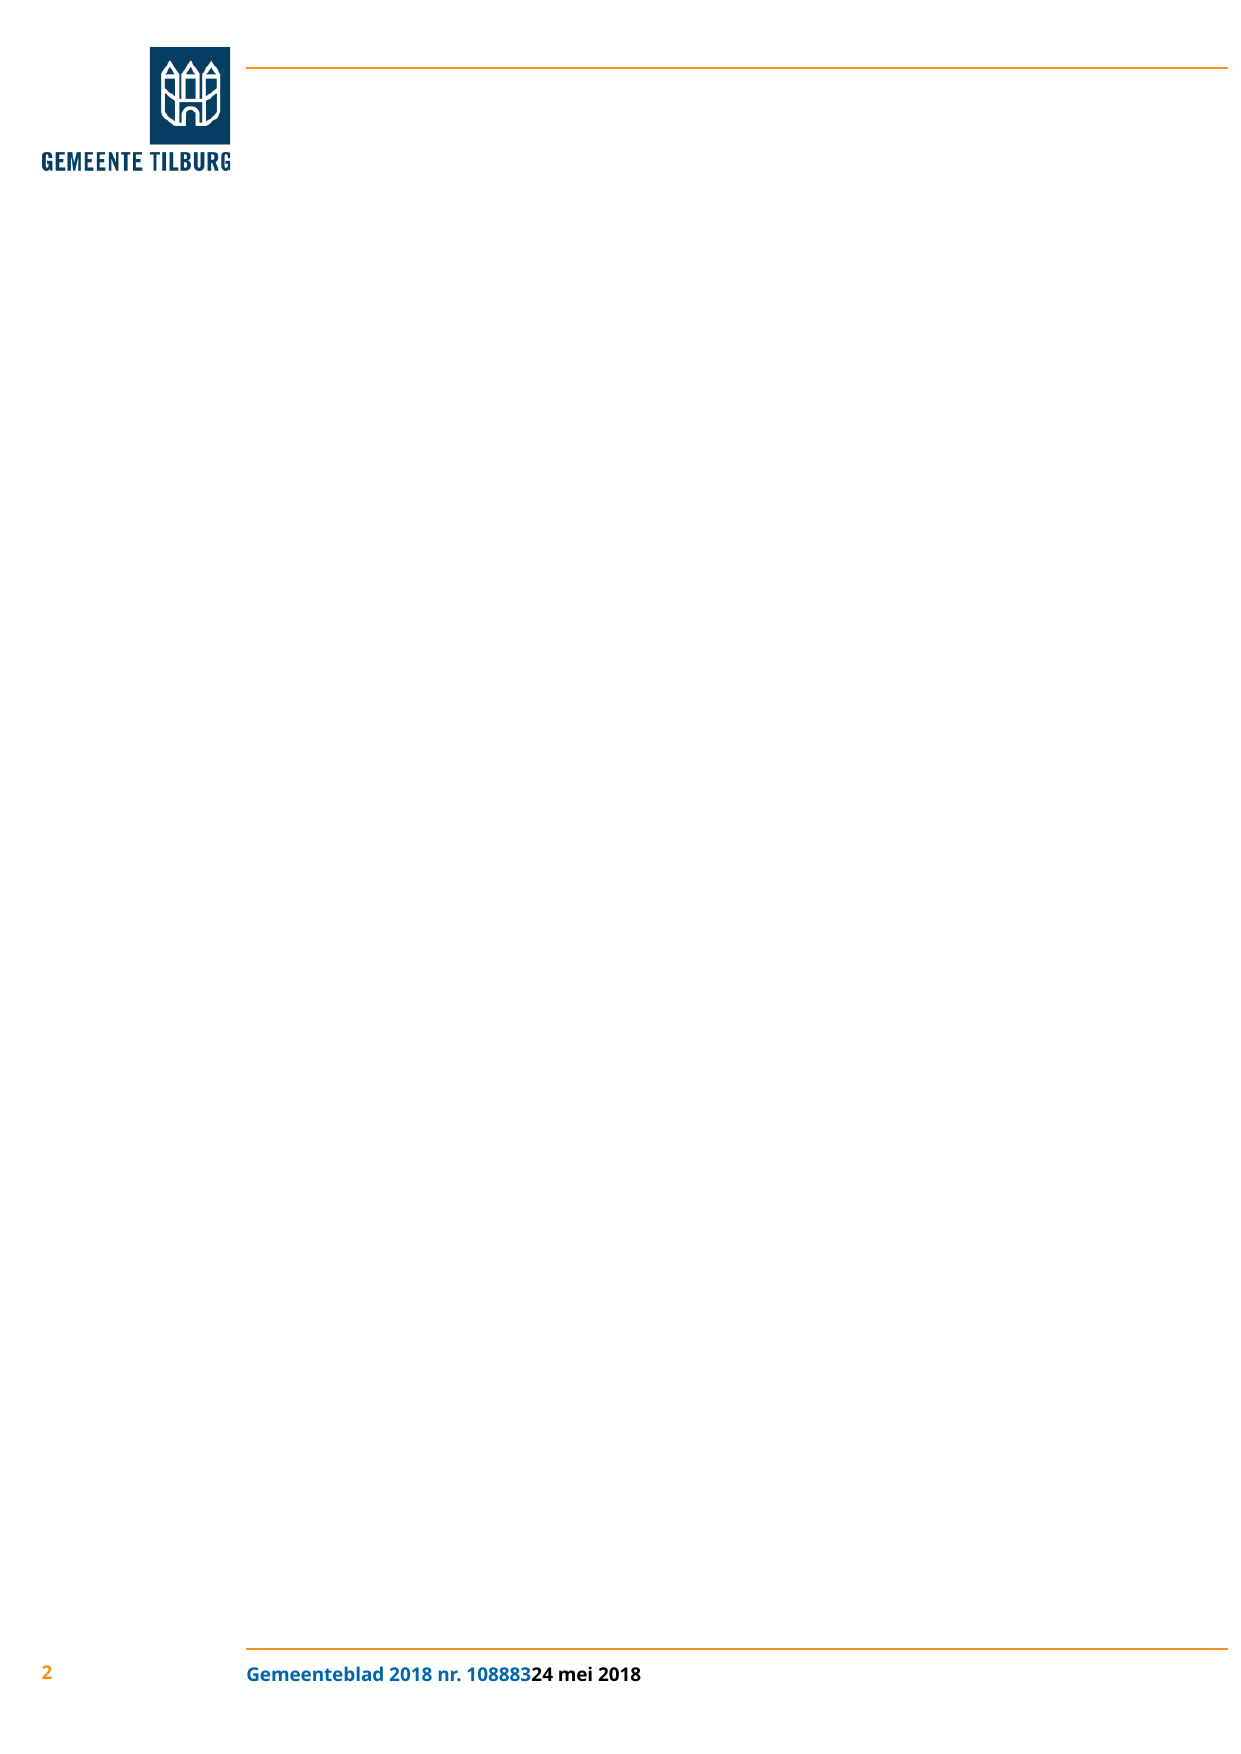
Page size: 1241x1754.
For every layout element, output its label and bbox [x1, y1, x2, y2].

picture [41, 47, 231, 172]
